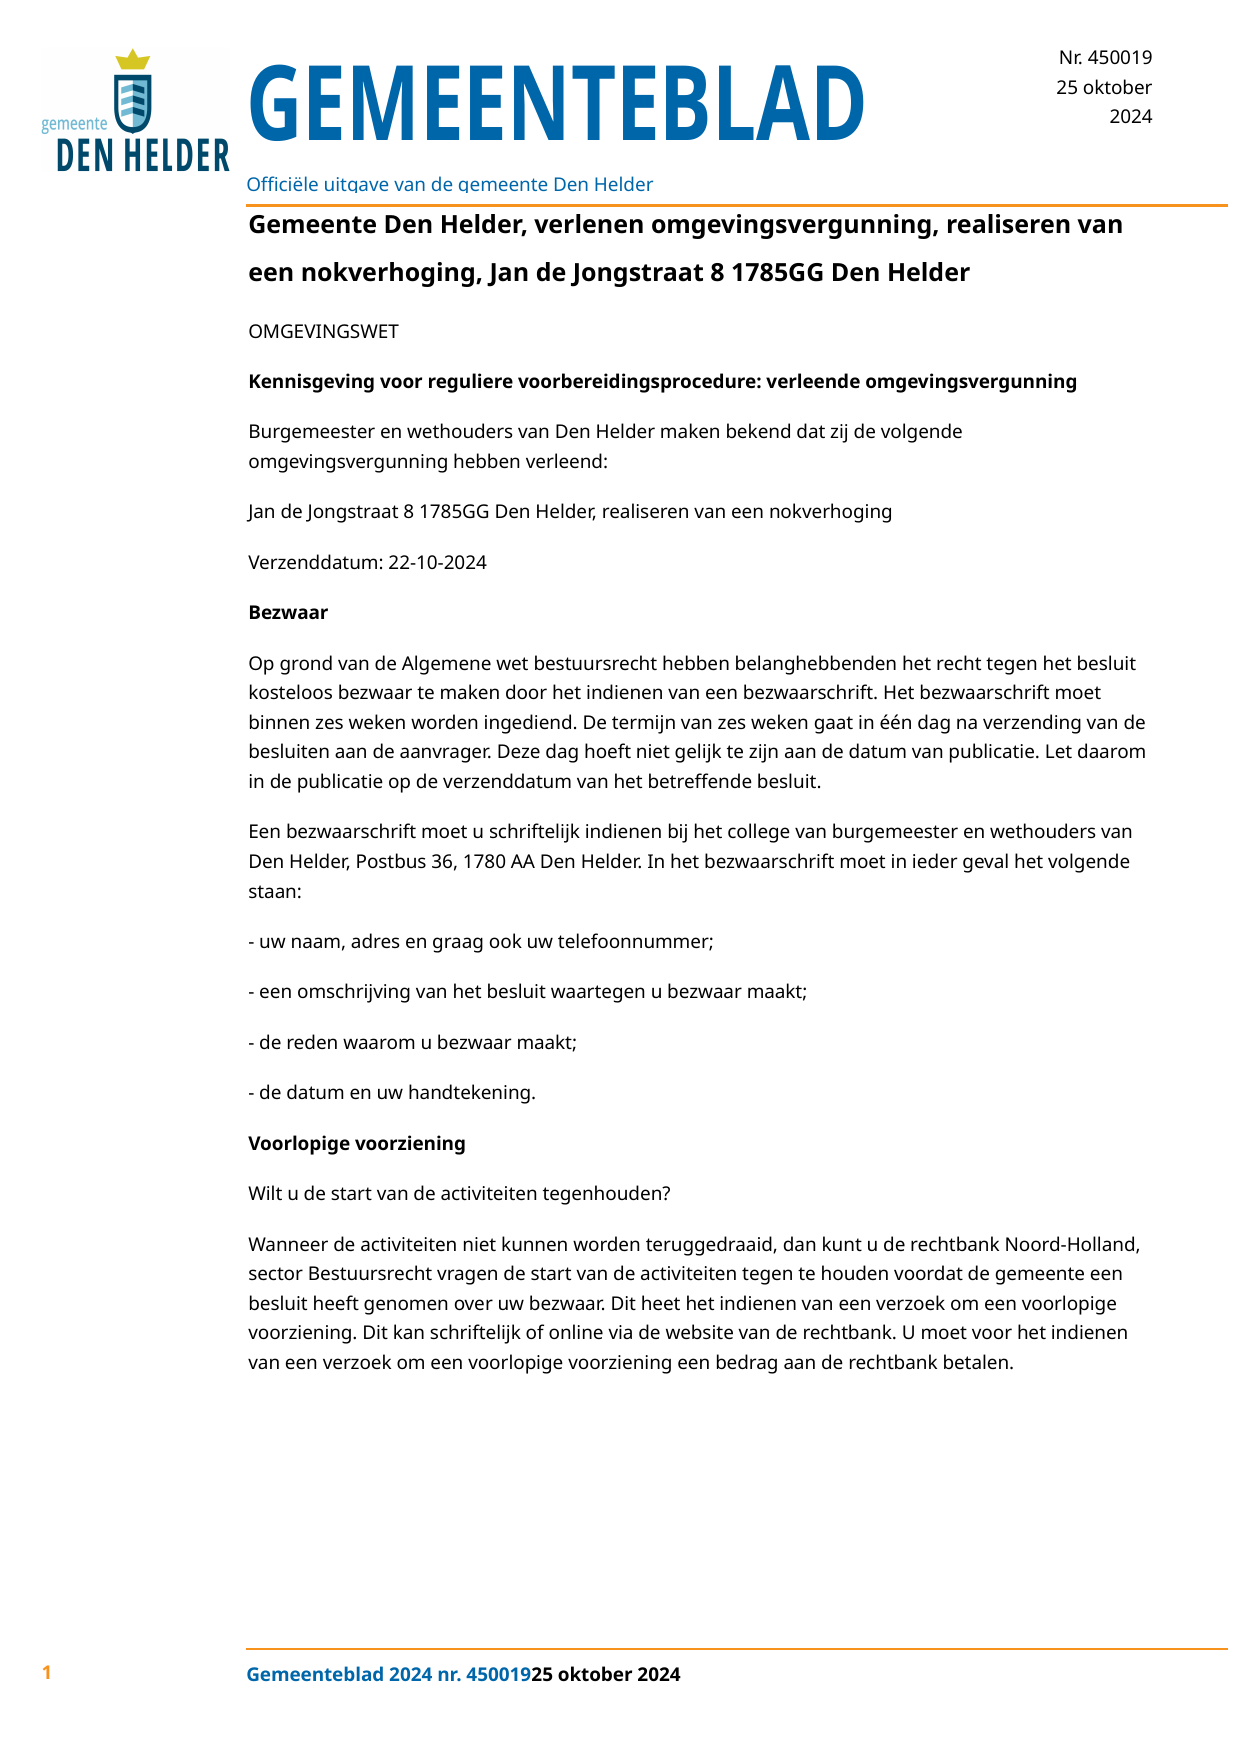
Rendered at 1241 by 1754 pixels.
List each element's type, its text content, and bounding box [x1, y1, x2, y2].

picture [182, 144, 187, 165]
text Voorlopige voorziening [248, 1130, 1152, 1156]
text - uw naam, adres en graag ook uw telefoonnummer; [248, 928, 1152, 954]
text Verzenddatum: 22-10-2024 [248, 549, 1152, 575]
picture [100, 154, 106, 172]
picture [63, 144, 68, 165]
text Wanneer de activiteiten niet kunnen worden teruggedraaid, dan kunt u de rechtbank Noord-Holland, sector Bestuursrecht vragen de start van de activiteiten tegen te houden voordat de gemeente een besluit heeft genomen over uw bezwaar. Dit heet het indienen van een verzoek om een voorlopige voorziening. Dit kan schriftelijk of online via de website van de rechtbank. U moet voor het indienen van een verzoek om een voorlopige voorziening een bedrag aan de rechtbank betalen. [248, 1231, 1152, 1375]
text - een omschrijving van het besluit waartegen u bezwaar maakt; [248, 979, 1152, 1004]
text Bezwaar [248, 599, 1152, 625]
text Wilt u de start van de activiteiten tegenhouden? [248, 1180, 1152, 1206]
text Gemeente Den Helder, verlenen omgevingsvergunning, realiseren van een nokverhoging, Jan de Jongstraat 8 1785GG Den Helder [248, 207, 1152, 288]
text OMGEVINGSWET [248, 318, 1152, 344]
picture [220, 160, 224, 172]
text Op grond van de Algemene wet bestuursrecht hebben belanghebbenden het recht tegen het besluit kosteloos bezwaar te maken door het indienen van een bezwaarschrift. Het bezwaarschrift moet binnen zes weken worden ingediend. De termijn van zes weken gaat in één dag na verzending van de besluiten aan de aanvrager. Deze dag hoeft niet gelijk te zijn aan de datum van publicatie. Let daarom in de publicatie op de verzenddatum van het betreffende besluit. [248, 650, 1152, 794]
text - de datum en uw handtekening. [248, 1079, 1152, 1105]
picture [130, 157, 135, 172]
text Burgemeester en wethouders van Den Helder maken bekend dat zij de volgende omgevingsvergunning hebben verleend: [248, 419, 1152, 474]
text Een bezwaarschrift moet u schriftelijk indienen bij het college van burgemeester en wethouders van Den Helder, Postbus 36, 1780 AA Den Helder. In het bezwaarschrift moet in ieder geval het volgende staan: [248, 819, 1152, 904]
text - de reden waarom u bezwaar maakt; [248, 1029, 1152, 1055]
text Kennisgeving voor reguliere voorbereidingsprocedure: verleende omgevingsvergunning [248, 368, 1152, 394]
text Jan de Jongstraat 8 1785GG Den Helder, realiseren van een nokverhoging [248, 499, 1152, 524]
picture [41, 47, 231, 172]
